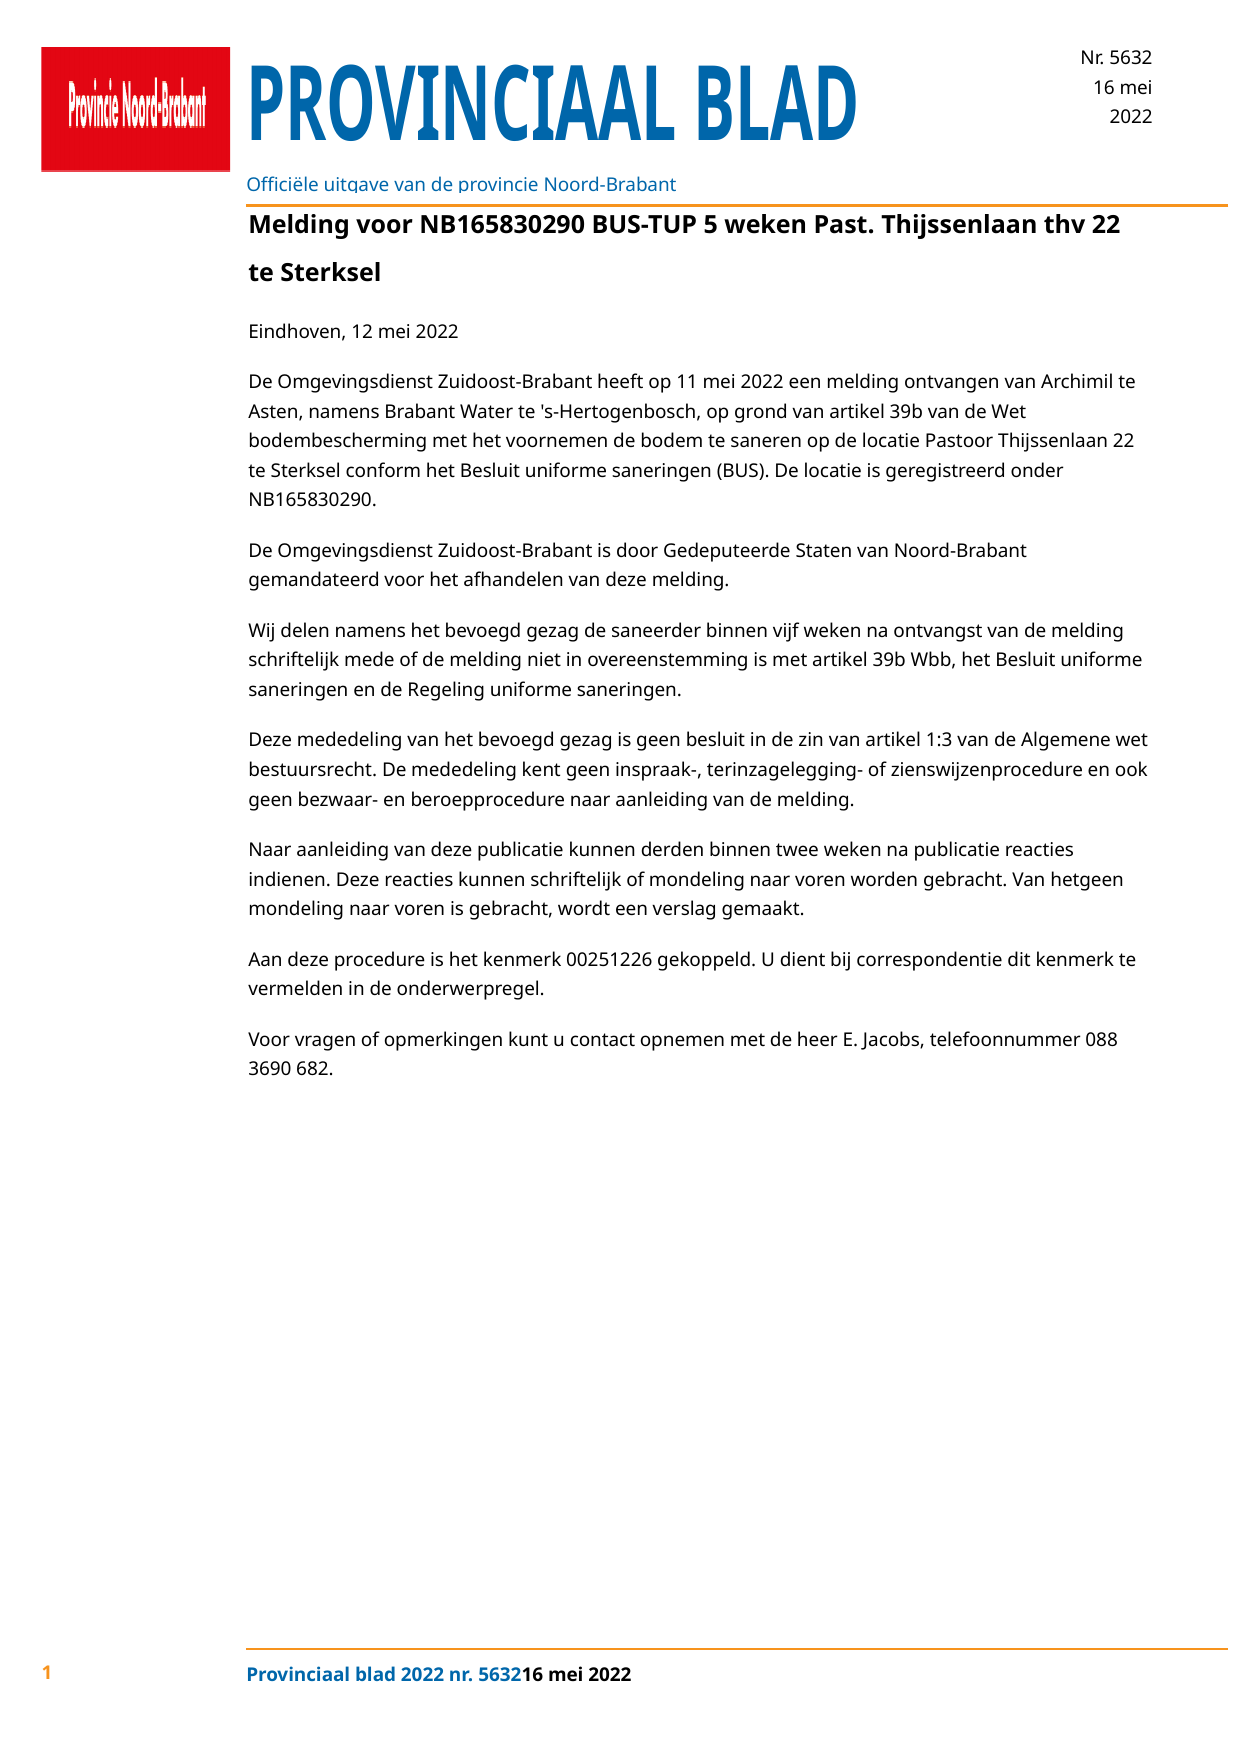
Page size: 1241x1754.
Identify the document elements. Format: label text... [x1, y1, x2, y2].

text Melding voor NB165830290 BUS-TUP 5 weken Past. Thijssenlaan thv 22 te Sterksel [248, 207, 1152, 288]
text Naar aanleiding van deze publicatie kunnen derden binnen twee weken na publicatie reacties indienen. Deze reacties kunnen schriftelijk of mondeling naar voren worden gebracht. Van hetgeen mondeling naar voren is gebracht, wordt een verslag gemaakt. [248, 836, 1152, 921]
text Aan deze procedure is het kenmerk 00251226 gekoppeld. U dient bij correspondentie dit kenmerk te vermelden in de onderwerpregel. [248, 946, 1152, 1001]
text De Omgevingsdienst Zuidoost-Brabant is door Gedeputeerde Staten van Noord-Brabant gemandateerd voor het afhandelen van deze melding. [248, 537, 1152, 592]
text Deze mededeling van het bevoegd gezag is geen besluit in de zin van artikel 1:3 van de Algemene wet bestuursrecht. De mededeling kent geen inspraak-, terinzagelegging- of zienswijzenprocedure en ook geen bezwaar- en beroepprocedure naar aanleiding van de melding. [248, 727, 1152, 812]
text Voor vragen of opmerkingen kunt u contact opnemen met de heer E. Jacobs, telefoonnummer 088 3690 682. [248, 1026, 1152, 1081]
picture [41, 47, 231, 172]
text Eindhoven, 12 mei 2022 [248, 318, 1152, 344]
text Wij delen namens het bevoegd gezag de saneerder binnen vijf weken na ontvangst van de melding schriftelijk mede of de melding niet in overeenstemming is met artikel 39b Wbb, het Besluit uniforme saneringen en de Regeling uniforme saneringen. [248, 617, 1152, 702]
text De Omgevingsdienst Zuidoost-Brabant heeft op 11 mei 2022 een melding ontvangen van Archimil te Asten, namens Brabant Water te 's-Hertogenbosch, op grond van artikel 39b van de Wet bodembescherming met het voornemen de bodem te saneren op de locatie Pastoor Thijssenlaan 22 te Sterksel conform het Besluit uniforme saneringen (BUS). De locatie is geregistreerd onder NB165830290. [248, 368, 1152, 512]
